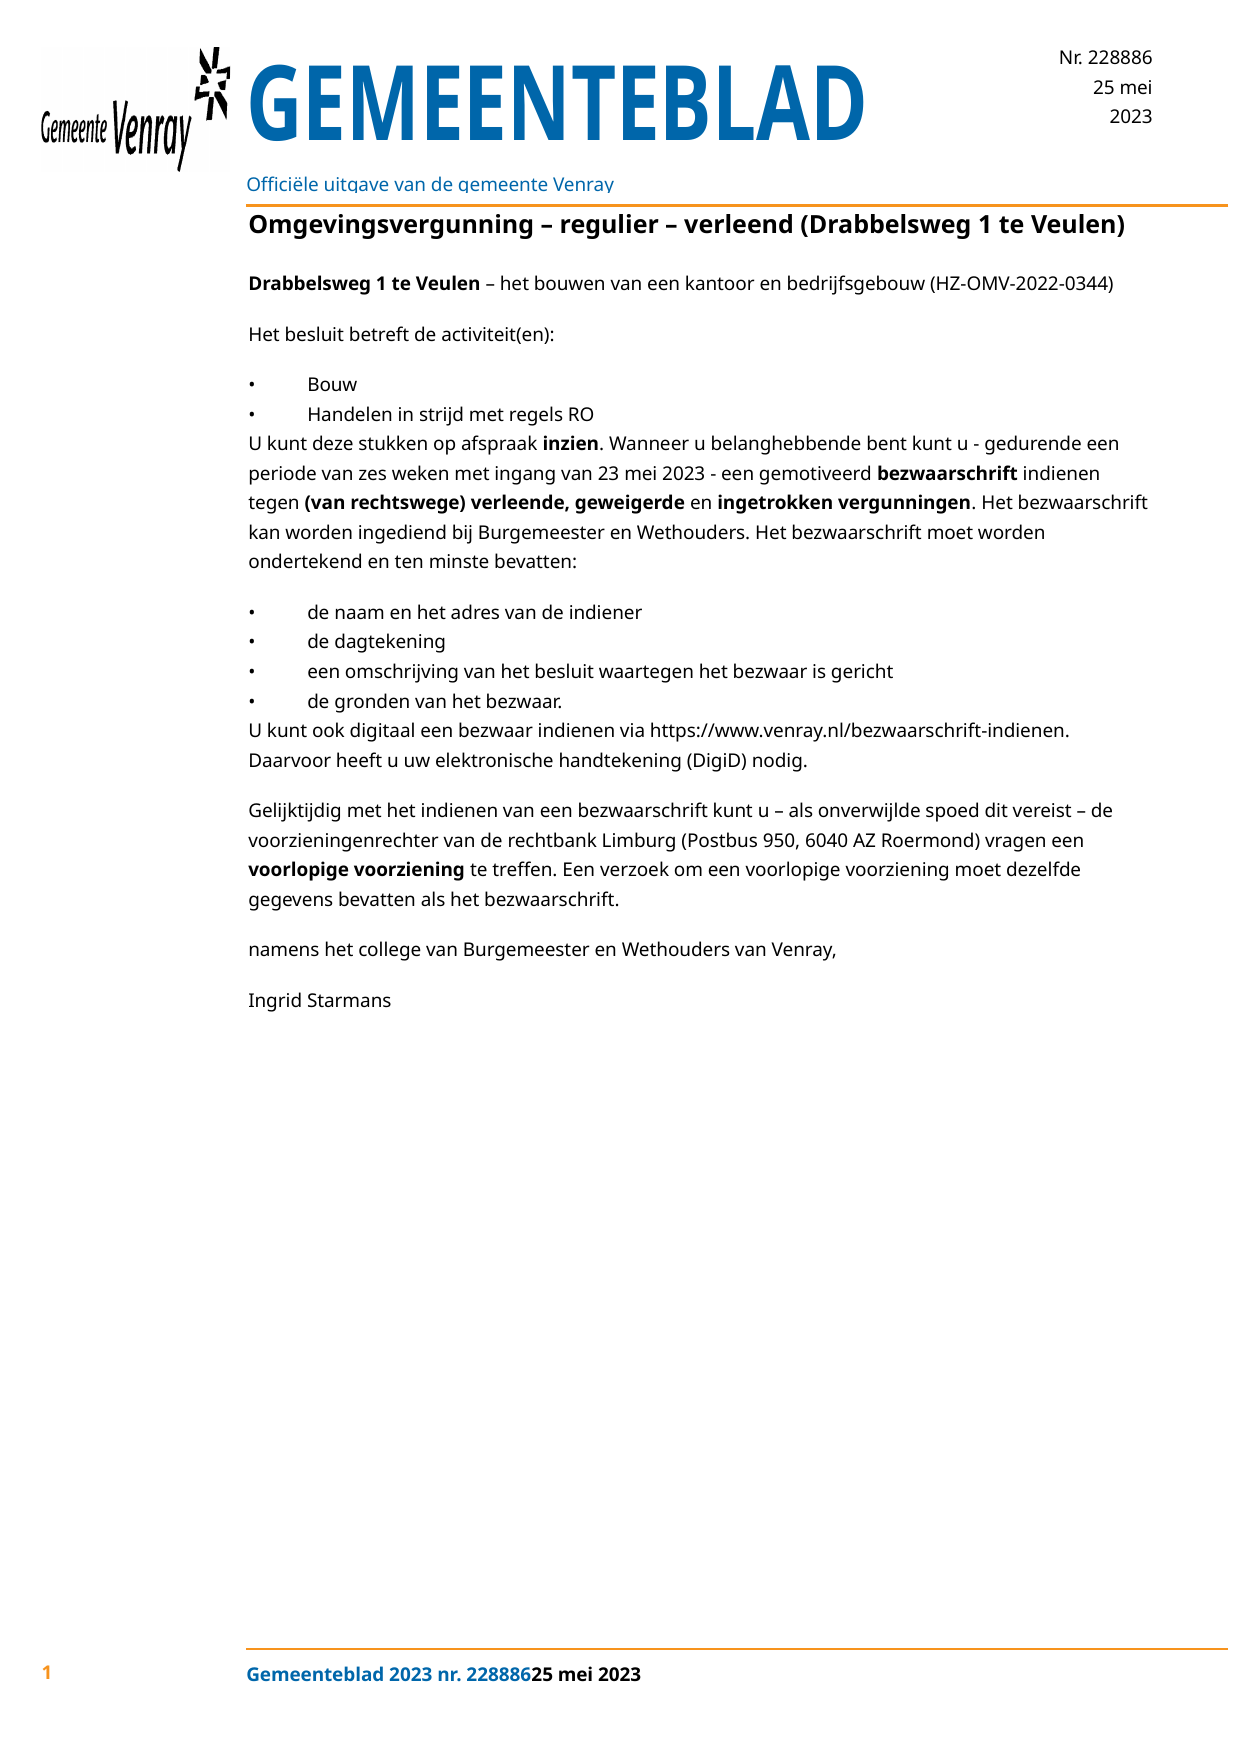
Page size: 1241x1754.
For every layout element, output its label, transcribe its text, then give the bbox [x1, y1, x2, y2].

text U kunt ook digitaal een bezwaar indienen via https://www.venray.nl/bezwaarschrift-indienen. Daarvoor heeft u uw elektronische handtekening (DigiD) nodig. [248, 717, 1152, 773]
list een omschrijving van het besluit waartegen het bezwaar is gericht [248, 658, 1152, 684]
list de gronden van het bezwaar. [248, 688, 1152, 713]
text namens het college van Burgemeester en Wethouders van Venray, [248, 937, 1152, 962]
list Bouw [248, 371, 1152, 397]
text Drabbelsweg 1 te Veulen – het bouwen van een kantoor en bedrijfsgebouw (HZ-OMV-2022-0344) [248, 270, 1152, 296]
text Het besluit betreft de activiteit(en): [248, 321, 1152, 346]
list de dagtekening [248, 629, 1152, 654]
text Ingrid Starmans [248, 987, 1152, 1013]
text Gelijktijdig met het indienen van een bezwaarschrift kunt u – als onverwijlde spoed dit vereist – de voorzieningenrechter van de rechtbank Limburg (Postbus 950, 6040 AZ Roermond) vragen een voorlopige voorziening te treffen. Een verzoek om een voorlopige voorziening moet dezelfde gegevens bevatten als het bezwaarschrift. [248, 797, 1152, 912]
list de naam en het adres van de indiener [248, 599, 1152, 625]
text Omgevingsvergunning – regulier – verleend (Drabbelsweg 1 te Veulen) [248, 207, 1152, 241]
list Handelen in strijd met regels RO [248, 401, 1152, 426]
picture [41, 47, 231, 172]
text U kunt deze stukken op afspraak inzien. Wanneer u belanghebbende bent kunt u - gedurende een periode van zes weken met ingang van 23 mei 2023 - een gemotiveerd bezwaarschrift indienen tegen (van rechtswege) verleende, geweigerde en ingetrokken vergunningen. Het bezwaarschrift kan worden ingediend bij Burgemeester en Wethouders. Het bezwaarschrift moet worden ondertekend en ten minste bevatten: [248, 430, 1152, 574]
